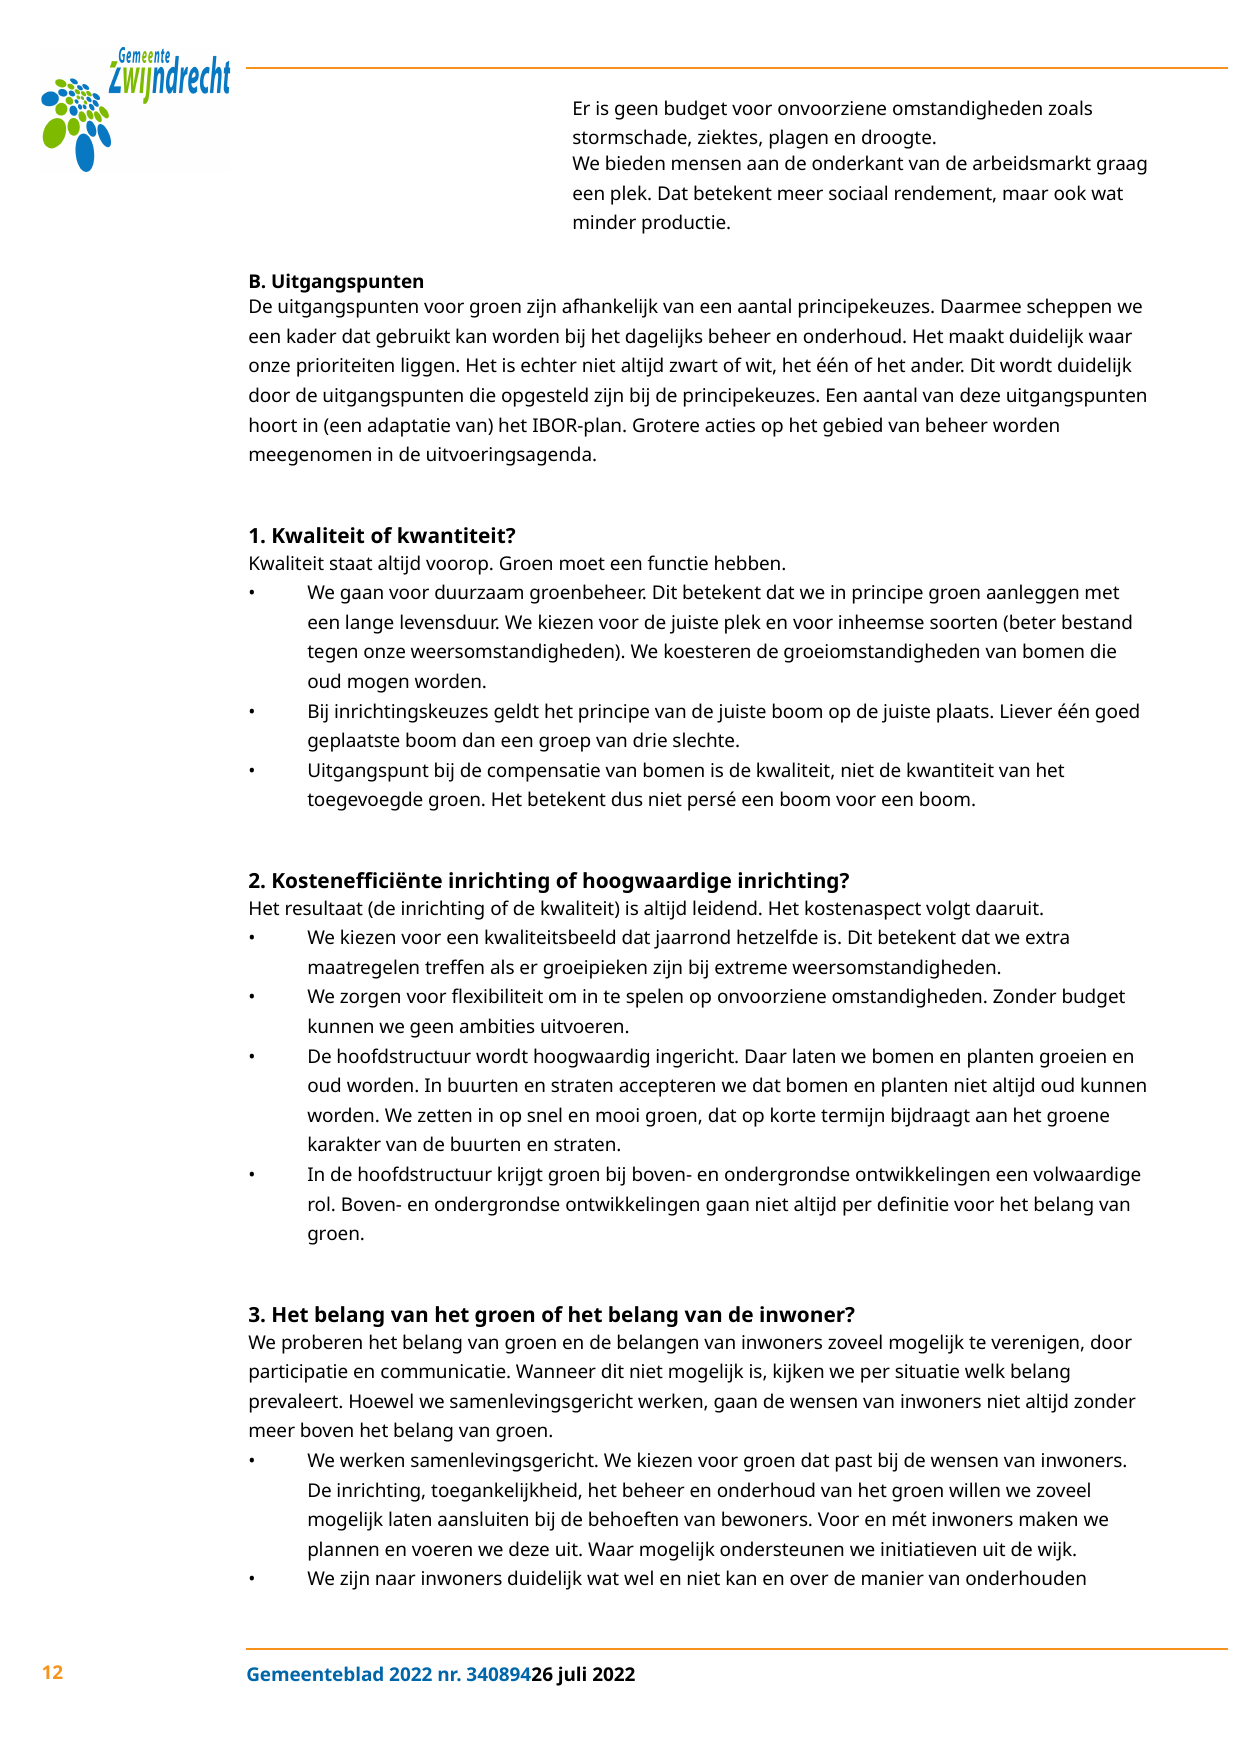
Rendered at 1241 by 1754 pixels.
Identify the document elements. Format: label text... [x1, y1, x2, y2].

table_cell [248, 95, 572, 150]
list We werken samenlevingsgericht. We kiezen voor groen dat past bij de wensen van inwoners. De inrichting, toegankelijkheid, het beheer en onderhoud van het groen willen we zoveel mogelijk laten aansluiten bij de behoeften van bewoners. Voor en mét inwoners maken we plannen en voeren we deze uit. Waar mogelijk ondersteunen we initiatieven uit de wijk. [248, 1447, 1152, 1562]
table_cell Er is geen budget voor onvoorziene omstandigheden zoals stormschade, ziektes, plagen en droogte. [572, 95, 1152, 150]
picture [41, 47, 231, 172]
list We zorgen voor flexibiliteit om in te spelen op onvoorziene omstandigheden. Zonder budget kunnen we geen ambities uitvoeren. [248, 984, 1152, 1039]
list In de hoofdstructuur krijgt groen bij boven- en ondergrondse ontwikkelingen een volwaardige rol. Boven- en ondergrondse ontwikkelingen gaan niet altijd per definitie voor het belang van groen. [248, 1161, 1152, 1246]
text 1. Kwaliteit of kwantiteit? [248, 521, 1152, 550]
text 3. Het belang van het groen of het belang van de inwoner? [248, 1300, 1152, 1329]
text B. Uitgangspunten [248, 268, 1152, 293]
list We zijn naar inwoners duidelijk wat wel en niet kan en over de manier van onderhouden [248, 1566, 1152, 1591]
list De hoofdstructuur wordt hoogwaardig ingericht. Daar laten we bomen en planten groeien en oud worden. In buurten en straten accepteren we dat bomen en planten niet altijd oud kunnen worden. We zetten in op snel en mooi groen, dat op korte termijn bijdraagt aan het groene karakter van de buurten en straten. [248, 1043, 1152, 1157]
text Het resultaat (de inrichting of de kwaliteit) is altijd leidend. Het kostenaspect volgt daaruit. [248, 895, 1152, 921]
text De uitgangspunten voor groen zijn afhankelijk van een aantal principekeuzes. Daarmee scheppen we een kader dat gebruikt kan worden bij het dagelijks beheer en onderhoud. Het maakt duidelijk waar onze prioriteiten liggen. Het is echter niet altijd zwart of wit, het één of het ander. Dit wordt duidelijk door de uitgangspunten die opgesteld zijn bij de principekeuzes. Een aantal van deze uitgangspunten hoort in (een adaptatie van) het IBOR-plan. Grotere acties op het gebied van beheer worden meegenomen in de uitvoeringsagenda. [248, 293, 1152, 467]
list Uitgangspunt bij de compensatie van bomen is de kwaliteit, niet de kwantiteit van het toegevoegde groen. Het betekent dus niet persé een boom voor een boom. [248, 757, 1152, 812]
list Bij inrichtingskeuzes geldt het principe van de juiste boom op de juiste plaats. Liever één goed geplaatste boom dan een groep van drie slechte. [248, 698, 1152, 753]
table_cell We bieden mensen aan de onderkant van de arbeidsmarkt graag een plek. Dat betekent meer sociaal rendement, maar ook wat minder productie. [572, 150, 1152, 235]
text 2. Kostenefficiënte inrichting of hoogwaardige inrichting? [248, 867, 1152, 895]
text We proberen het belang van groen en de belangen van inwoners zoveel mogelijk te verenigen, door participatie en communicatie. Wanneer dit niet mogelijk is, kijken we per situatie welk belang prevaleert. Hoewel we samenlevingsgericht werken, gaan de wensen van inwoners niet altijd zonder meer boven het belang van groen. [248, 1329, 1152, 1443]
text Kwaliteit staat altijd voorop. Groen moet een functie hebben. [248, 550, 1152, 576]
list We gaan voor duurzaam groenbeheer. Dit betekent dat we in principe groen aanleggen met een lange levensduur. We kiezen voor de juiste plek en voor inheemse soorten (beter bestand tegen onze weersomstandigheden). We koesteren de groeiomstandigheden van bomen die oud mogen worden. [248, 579, 1152, 694]
table_cell [248, 150, 572, 235]
list We kiezen voor een kwaliteitsbeeld dat jaarrond hetzelfde is. Dit betekent dat we extra maatregelen treffen als er groeipieken zijn bij extreme weersomstandigheden. [248, 924, 1152, 980]
